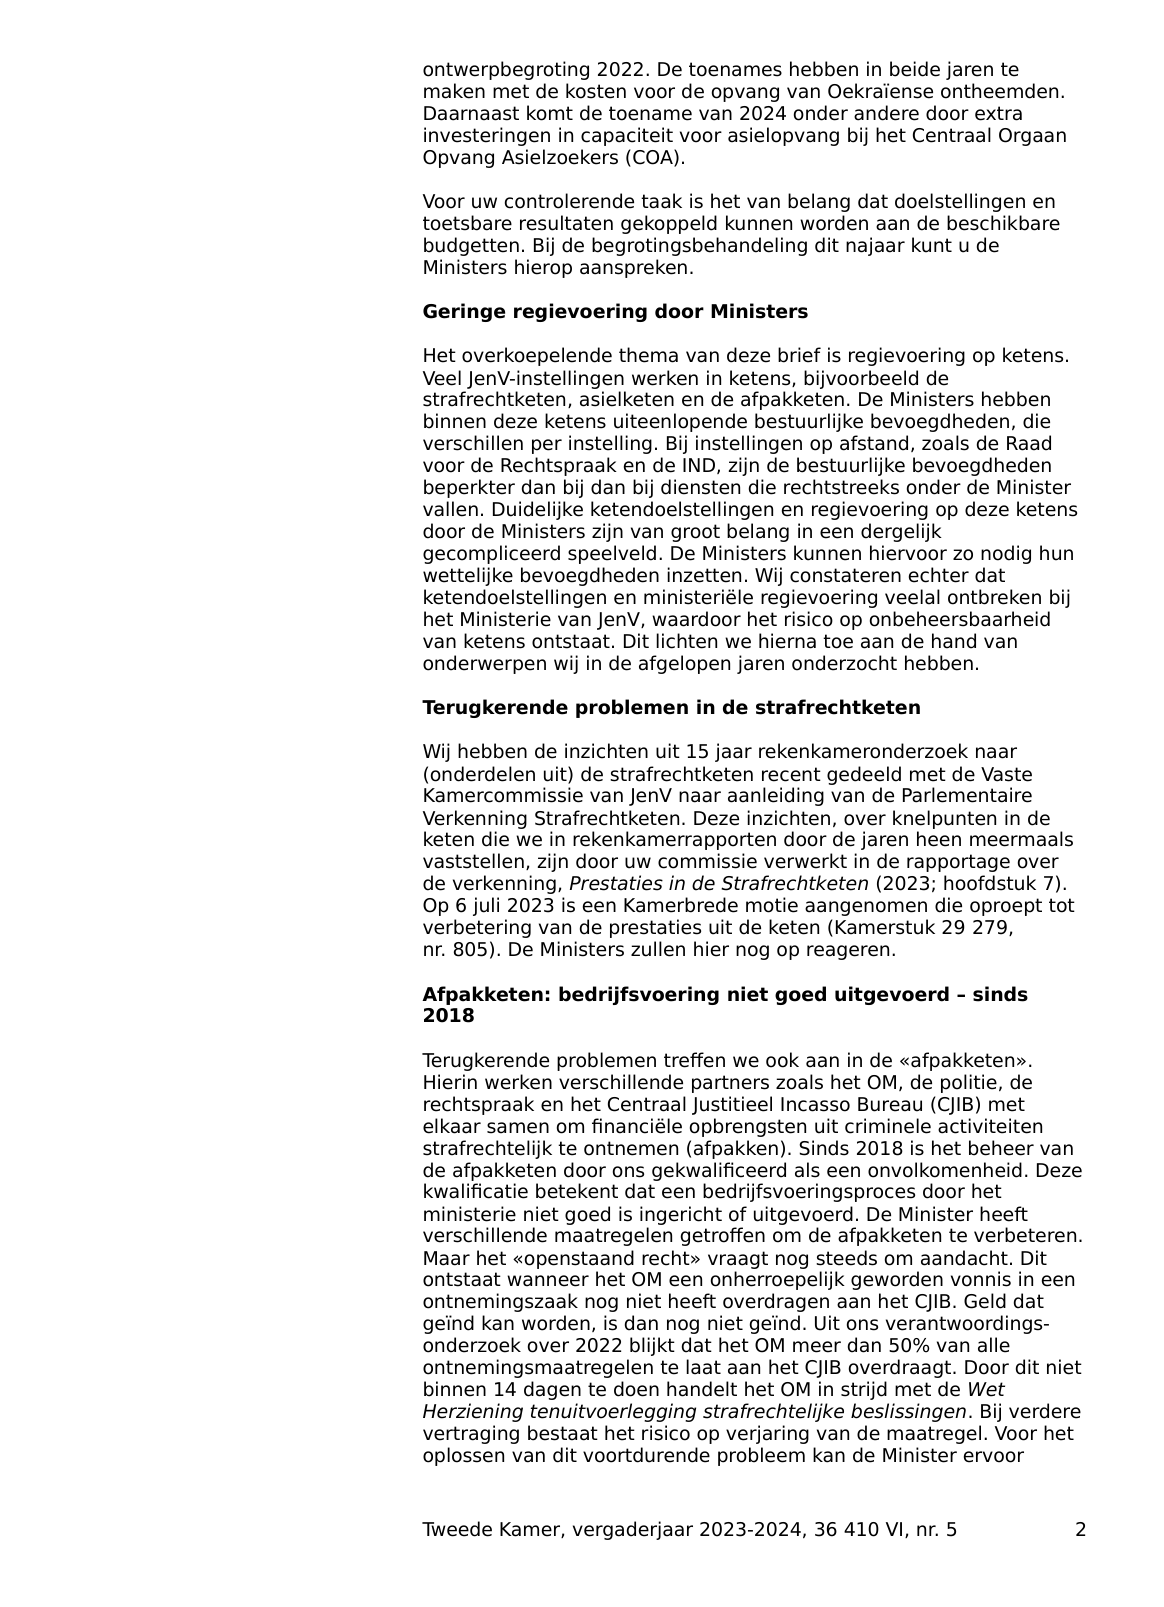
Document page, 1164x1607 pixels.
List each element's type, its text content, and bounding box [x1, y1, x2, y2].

text Wij hebben de inzichten uit 15 jaar rekenkameronderzoek naar (onderdelen uit) de strafrechtketen recent gedeeld met de Vaste Kamercommissie van JenV naar aanleiding van de Parlementaire Verkenning Strafrechtketen. Deze inzichten, over knelpunten in de keten die we in rekenkamerrapporten door de jaren heen meermaals vaststellen, zijn door uw commissie verwerkt in de rapportage over de verkenning, Prestaties in de Strafrechtketen (2023; hoofdstuk 7). Op 6 juli 2023 is een Kamerbrede motie aangenomen die oproept tot verbetering van de prestaties uit de keten (Kamerstuk 29 279, nr. 805). De Ministers zullen hier nog op reageren. [422, 741, 1087, 961]
text Het overkoepelende thema van deze brief is regievoering op ketens. Veel JenV-instellingen werken in ketens, bijvoorbeeld de strafrechtketen, asielketen en de afpakketen. De Ministers hebben binnen deze ketens uiteenlopende bestuurlijke bevoegdheden, die verschillen per instelling. Bij instellingen op afstand, zoals de Raad voor de Rechtspraak en de IND, zijn de bestuurlijke bevoegdheden beperkter dan bij dan bij diensten die rechtstreeks onder de Minister vallen. Duidelijke ketendoelstellingen en regievoering op deze ketens door de Ministers zijn van groot belang in een dergelijk gecompliceerd speelveld. De Ministers kunnen hiervoor zo nodig hun wettelijke bevoegdheden inzetten. Wij constateren echter dat ketendoelstellingen en ministeriële regievoering veelal ontbreken bij het Ministerie van JenV, waardoor het risico op onbeheersbaarheid van ketens ontstaat. Dit lichten we hierna toe aan de hand van onderwerpen wij in de afgelopen jaren onderzocht hebben. [422, 345, 1087, 675]
subtitle Afpakketen: bedrijfsvoering niet goed uitgevoerd – sinds 2018 [422, 983, 1087, 1027]
subtitle Geringe regievoering door Ministers [422, 301, 1087, 323]
text Terugkerende problemen treffen we ook aan in de «afpakketen». Hierin werken verschillende partners zoals het OM, de politie, de rechtspraak en het Centraal Justitieel Incasso Bureau (CJIB) met elkaar samen om financiële opbrengsten uit criminele activiteiten strafrechtelijk te ontnemen (afpakken). Sinds 2018 is het beheer van de afpakketen door ons gekwalificeerd als een onvolkomenheid. Deze kwalificatie betekent dat een bedrijfsvoeringsproces door het ministerie niet goed is ingericht of uitgevoerd. De Minister heeft verschillende maatregelen getroffen om de afpakketen te verbeteren. Maar het «openstaand recht» vraagt nog steeds om aandacht. Dit ontstaat wanneer het OM een onherroepelijk geworden vonnis in een ontnemingszaak nog niet heeft overdragen aan het CJIB. Geld dat geïnd kan worden, is dan nog niet geïnd. Uit ons verantwoordings-onderzoek over 2022 blijkt dat het OM meer dan 50% van alle ontnemingsmaatregelen te laat aan het CJIB overdraagt. Door dit niet binnen 14 dagen te doen handelt het OM in strijd met de Wet Herziening tenuitvoerlegging strafrechtelijke beslissingen. Bij verdere vertraging bestaat het risico op verjaring van de maatregel. Voor het oplossen van dit voortdurende probleem kan de Minister ervoor [422, 1049, 1087, 1467]
text Voor uw controlerende taak is het van belang dat doelstellingen en toetsbare resultaten gekoppeld kunnen worden aan de beschikbare budgetten. Bij de begrotingsbehandeling dit najaar kunt u de Ministers hierop aanspreken. [422, 191, 1087, 279]
text ontwerpbegroting 2022. De toenames hebben in beide jaren te maken met de kosten voor de opvang van Oekraïense ontheemden. Daarnaast komt de toename van 2024 onder andere door extra investeringen in capaciteit voor asielopvang bij het Centraal Orgaan Opvang Asielzoekers (COA). [422, 59, 1087, 169]
subtitle Terugkerende problemen in de strafrechtketen [422, 697, 1087, 719]
